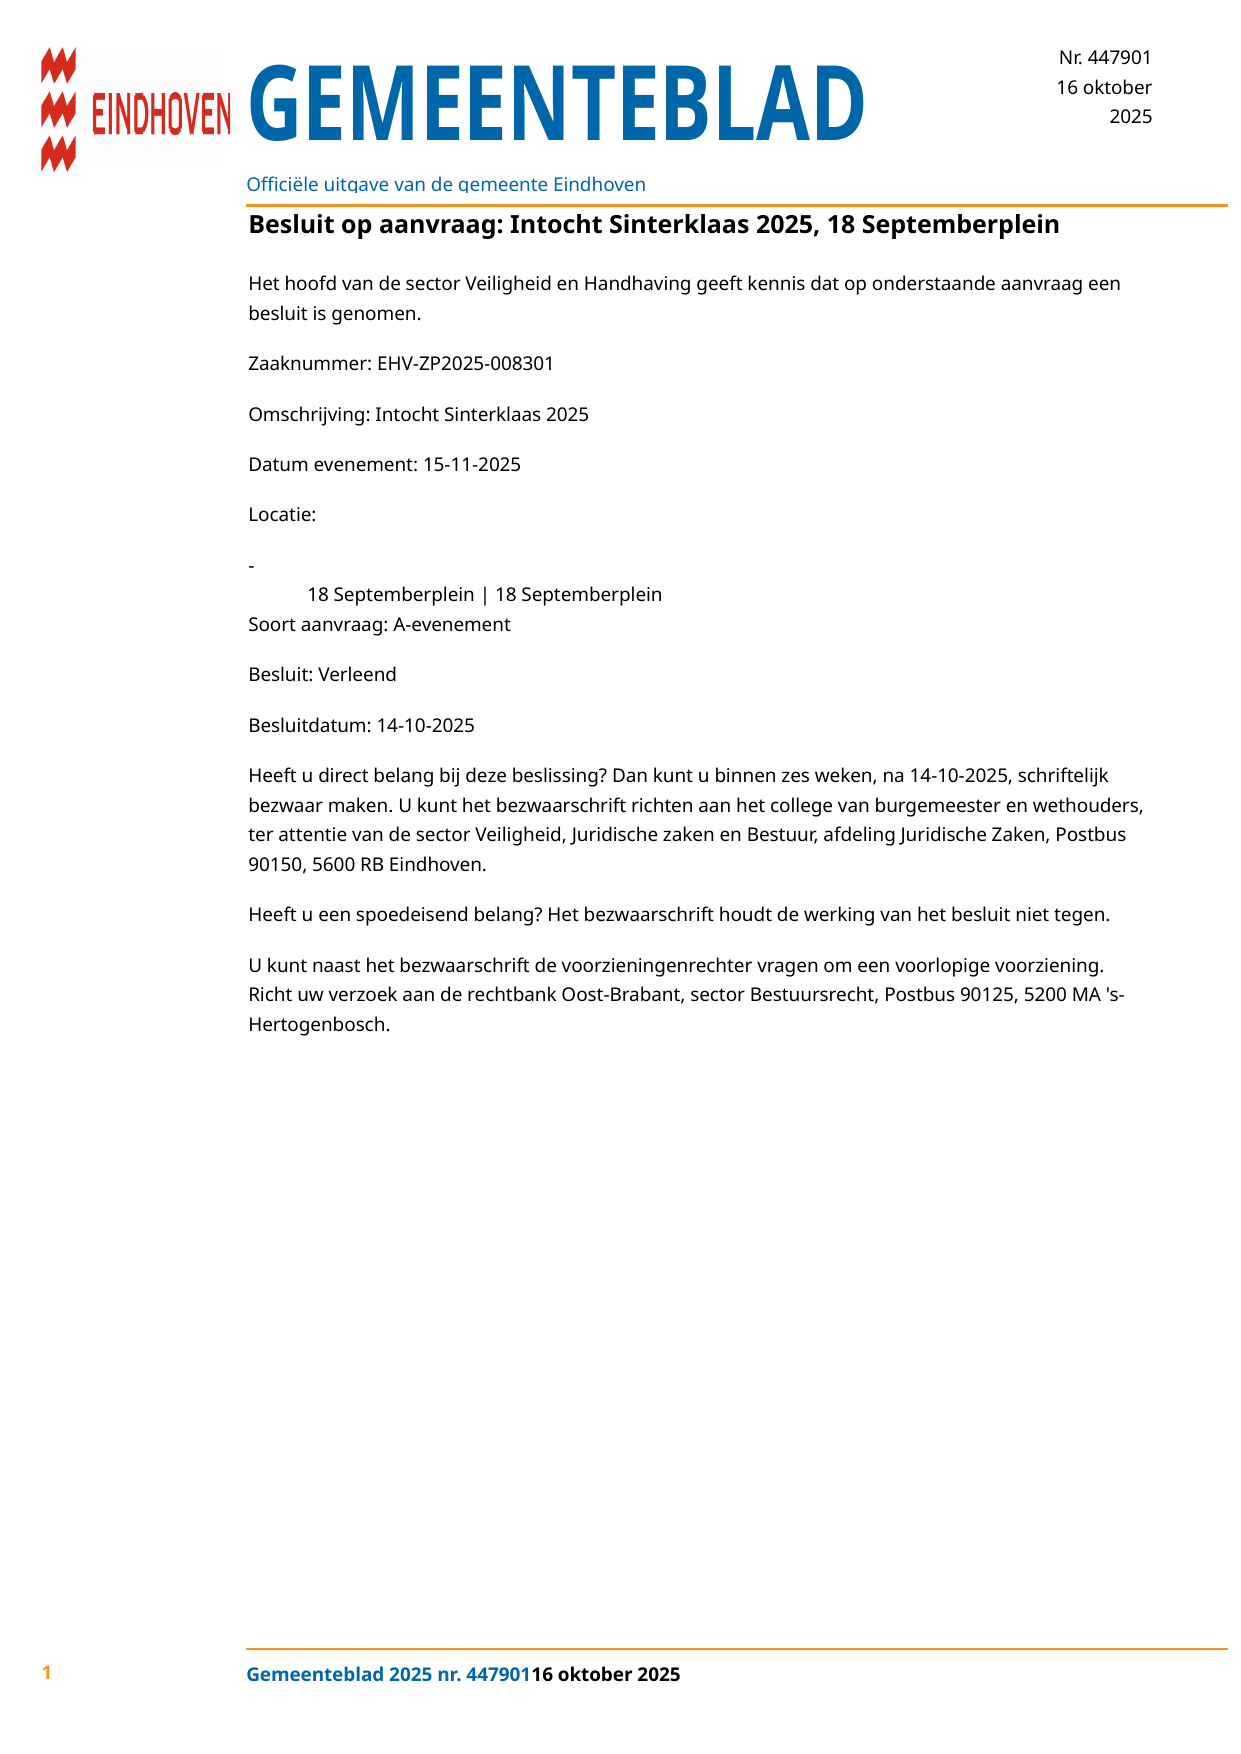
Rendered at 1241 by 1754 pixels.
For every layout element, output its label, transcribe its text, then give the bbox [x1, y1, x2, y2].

text Locatie: [248, 502, 1152, 527]
picture [41, 47, 231, 172]
text U kunt naast het bezwaarschrift de voorzieningenrechter vragen om een voorlopige voorziening. Richt uw verzoek aan de rechtbank Oost-Brabant, sector Bestuursrecht, Postbus 90125, 5200 MA 's-Hertogenbosch. [248, 952, 1152, 1037]
text Het hoofd van de sector Veiligheid en Handhaving geeft kennis dat op onderstaande aanvraag een besluit is genomen. [248, 270, 1152, 326]
text Heeft u direct belang bij deze beslissing? Dan kunt u binnen zes weken, na 14-10-2025, schriftelijk bezwaar maken. U kunt het bezwaarschrift richten aan het college van burgemeester en wethouders, ter attentie van de sector Veiligheid, Juridische zaken en Bestuur, afdeling Juridische Zaken, Postbus 90150, 5600 RB Eindhoven. [248, 762, 1152, 877]
text Datum evenement: 15-11-2025 [248, 451, 1152, 477]
text Besluitdatum: 14-10-2025 [248, 712, 1152, 738]
text Omschrijving: Intocht Sinterklaas 2025 [248, 401, 1152, 426]
text Besluit: Verleend [248, 662, 1152, 687]
text Besluit op aanvraag: Intocht Sinterklaas 2025, 18 Septemberplein [248, 207, 1152, 241]
text Heeft u een spoedeisend belang? Het bezwaarschrift houdt de werking van het besluit niet tegen. [248, 902, 1152, 927]
text Zaaknummer: EHV-ZP2025-008301 [248, 350, 1152, 376]
text Soort aanvraag: A-evenement [248, 611, 1152, 637]
list 18 Septemberplein | 18 Septemberplein [248, 582, 1152, 607]
